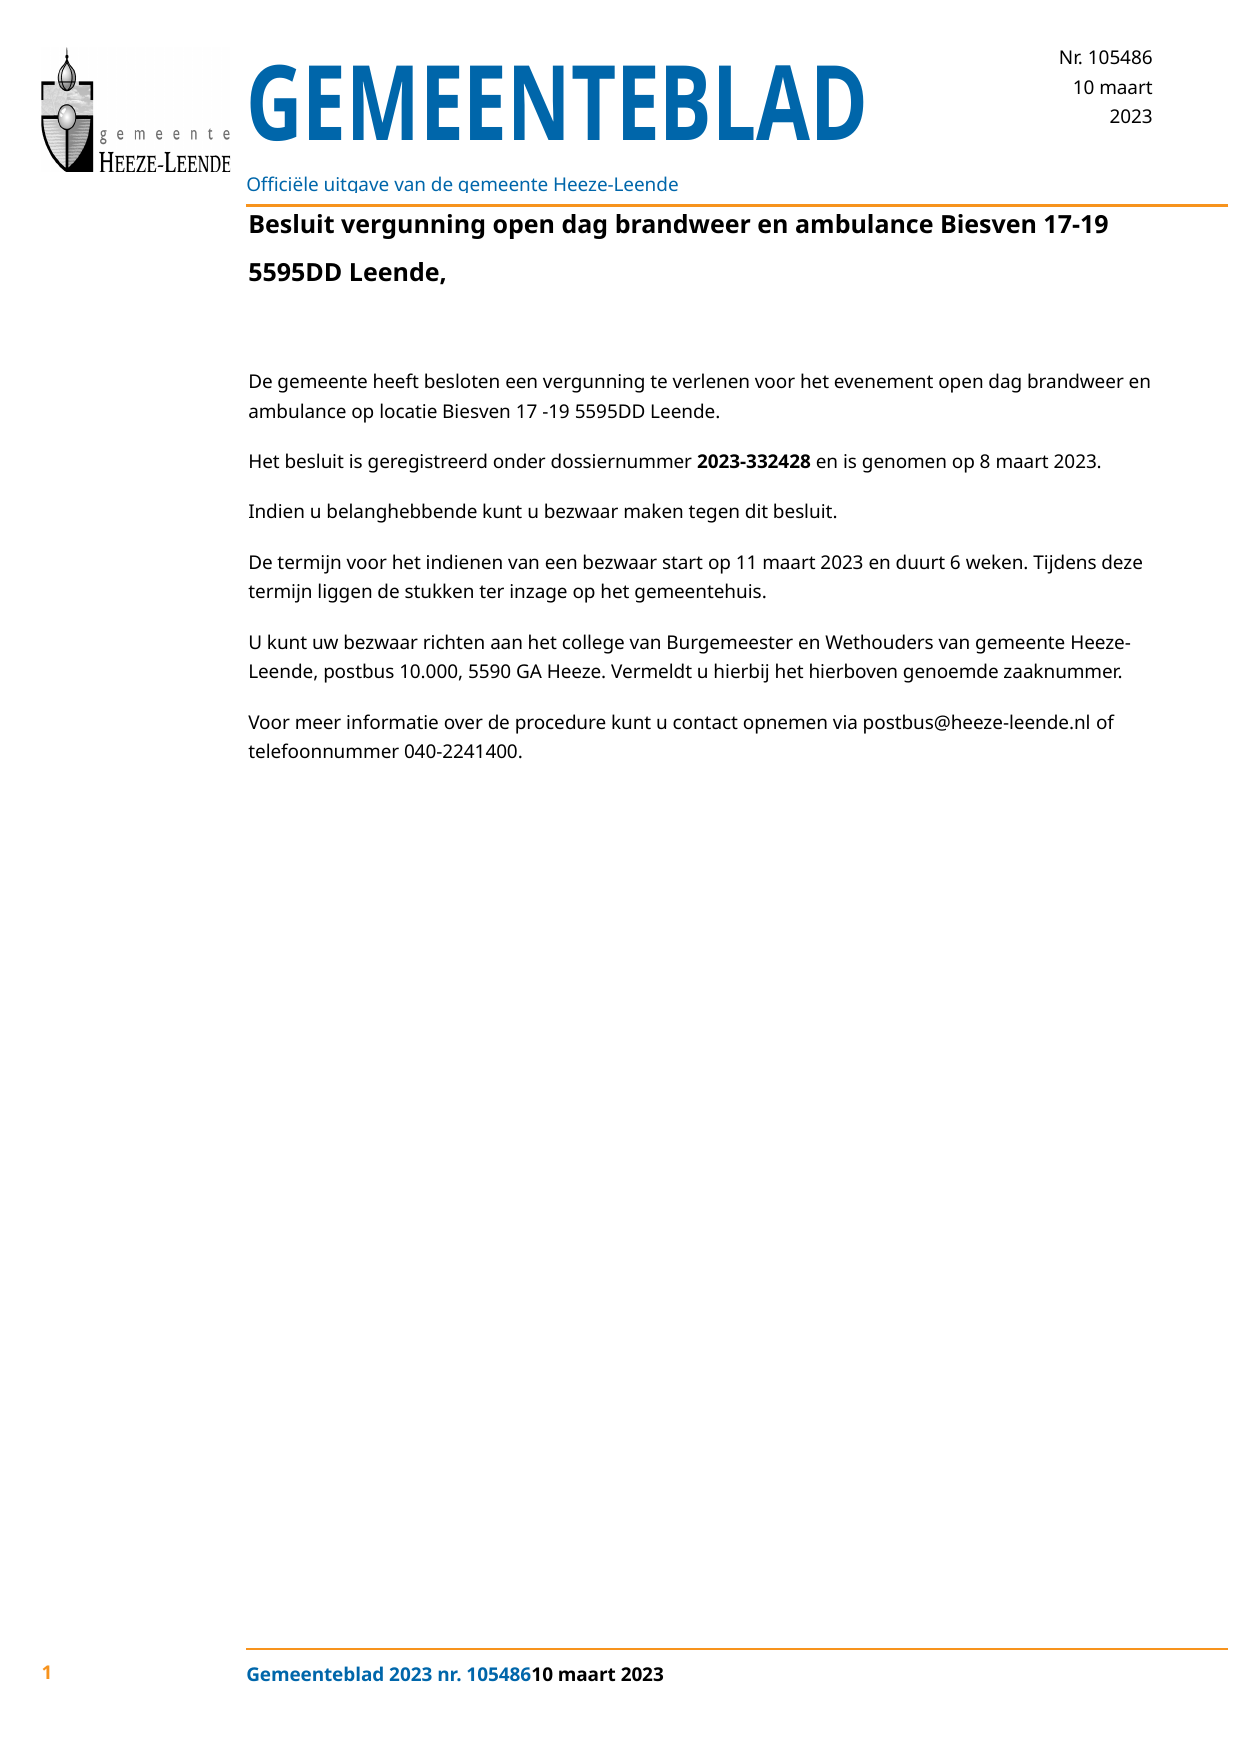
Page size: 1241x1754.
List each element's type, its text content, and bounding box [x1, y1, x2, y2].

text Indien u belanghebbende kunt u bezwaar maken tegen dit besluit. [248, 499, 1152, 524]
text Voor meer informatie over de procedure kunt u contact opnemen via postbus@heeze-leende.nl of telefoonnummer 040-2241400. [248, 709, 1152, 764]
text De gemeente heeft besloten een vergunning te verlenen voor het evenement open dag brandweer en ambulance op locatie Biesven 17 -19 5595DD Leende. [248, 368, 1152, 424]
text U kunt uw bezwaar richten aan het college van Burgemeester en Wethouders van gemeente Heeze-Leende, postbus 10.000, 5590 GA Heeze. Vermeldt u hierbij het hierboven genoemde zaaknummer. [248, 629, 1152, 684]
picture [41, 47, 231, 172]
text Besluit vergunning open dag brandweer en ambulance Biesven 17-19 5595DD Leende, [248, 207, 1152, 288]
text Het besluit is geregistreerd onder dossiernummer 2023-332428 en is genomen op 8 maart 2023. [248, 448, 1152, 474]
text De termijn voor het indienen van een bezwaar start op 11 maart 2023 en duurt 6 weken. Tijdens deze termijn liggen de stukken ter inzage op het gemeentehuis. [248, 549, 1152, 604]
